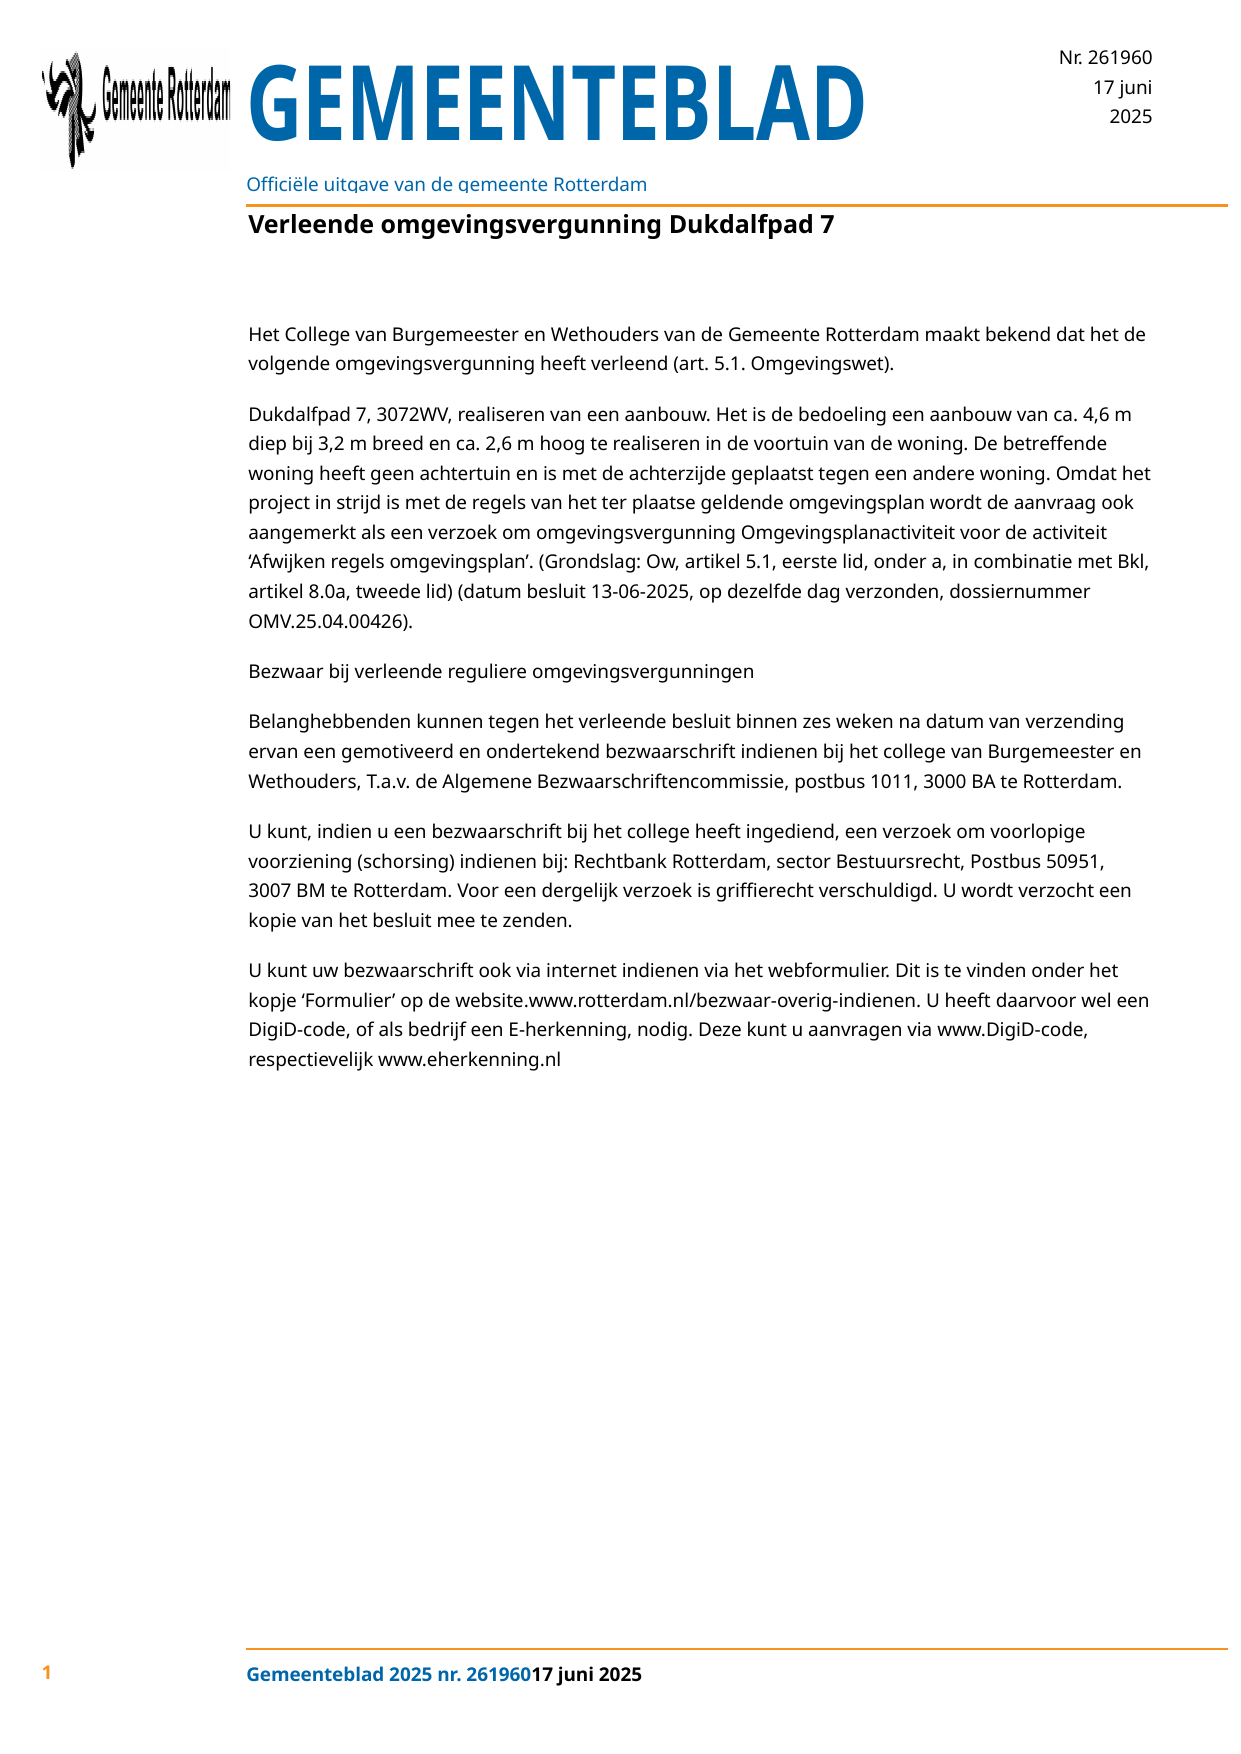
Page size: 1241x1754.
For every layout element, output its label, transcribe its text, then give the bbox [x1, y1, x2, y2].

text Belanghebbenden kunnen tegen het verleende besluit binnen zes weken na datum van verzending ervan een gemotiveerd en ondertekend bezwaarschrift indienen bij het college van Burgemeester en Wethouders, T.a.v. de Algemene Bezwaarschriftencommissie, postbus 1011, 3000 BA te Rotterdam. [248, 709, 1152, 793]
text Verleende omgevingsvergunning Dukdalfpad 7 [248, 207, 1152, 241]
text Het College van Burgemeester en Wethouders van de Gemeente Rotterdam maakt bekend dat het de volgende omgevingsvergunning heeft verleend (art. 5.1. Omgevingswet). [248, 321, 1152, 376]
text U kunt uw bezwaarschrift ook via internet indienen via het webformulier. Dit is te vinden onder het kopje ‘Formulier’ op de website.www.rotterdam.nl/bezwaar-overig-indienen. U heeft daarvoor wel een DigiD-code, of als bedrijf een E-herkenning, nodig. Deze kunt u aanvragen via www.DigiD-code, respectievelijk www.eherkenning.nl [248, 957, 1152, 1072]
picture [41, 47, 231, 172]
text Dukdalfpad 7, 3072WV, realiseren van een aanbouw. Het is de bedoeling een aanbouw van ca. 4,6 m diep bij 3,2 m breed en ca. 2,6 m hoog te realiseren in de voortuin van de woning. De betreffende woning heeft geen achtertuin en is met de achterzijde geplaatst tegen een andere woning. Omdat het project in strijd is met de regels van het ter plaatse geldende omgevingsplan wordt de aanvraag ook aangemerkt als een verzoek om omgevingsvergunning Omgevingsplanactiviteit voor de activiteit ‘Afwijken regels omgevingsplan’. (Grondslag: Ow, artikel 5.1, eerste lid, onder a, in combinatie met Bkl, artikel 8.0a, tweede lid) (datum besluit 13-06-2025, op dezelfde dag verzonden, dossiernummer OMV.25.04.00426). [248, 401, 1152, 633]
text Bezwaar bij verleende reguliere omgevingsvergunningen [248, 658, 1152, 684]
text U kunt, indien u een bezwaarschrift bij het college heeft ingediend, een verzoek om voorlopige voorziening (schorsing) indienen bij: Rechtbank Rotterdam, sector Bestuursrecht, Postbus 50951, 3007 BM te Rotterdam. Voor een dergelijk verzoek is griffierecht verschuldigd. U wordt verzocht een kopie van het besluit mee te zenden. [248, 818, 1152, 933]
